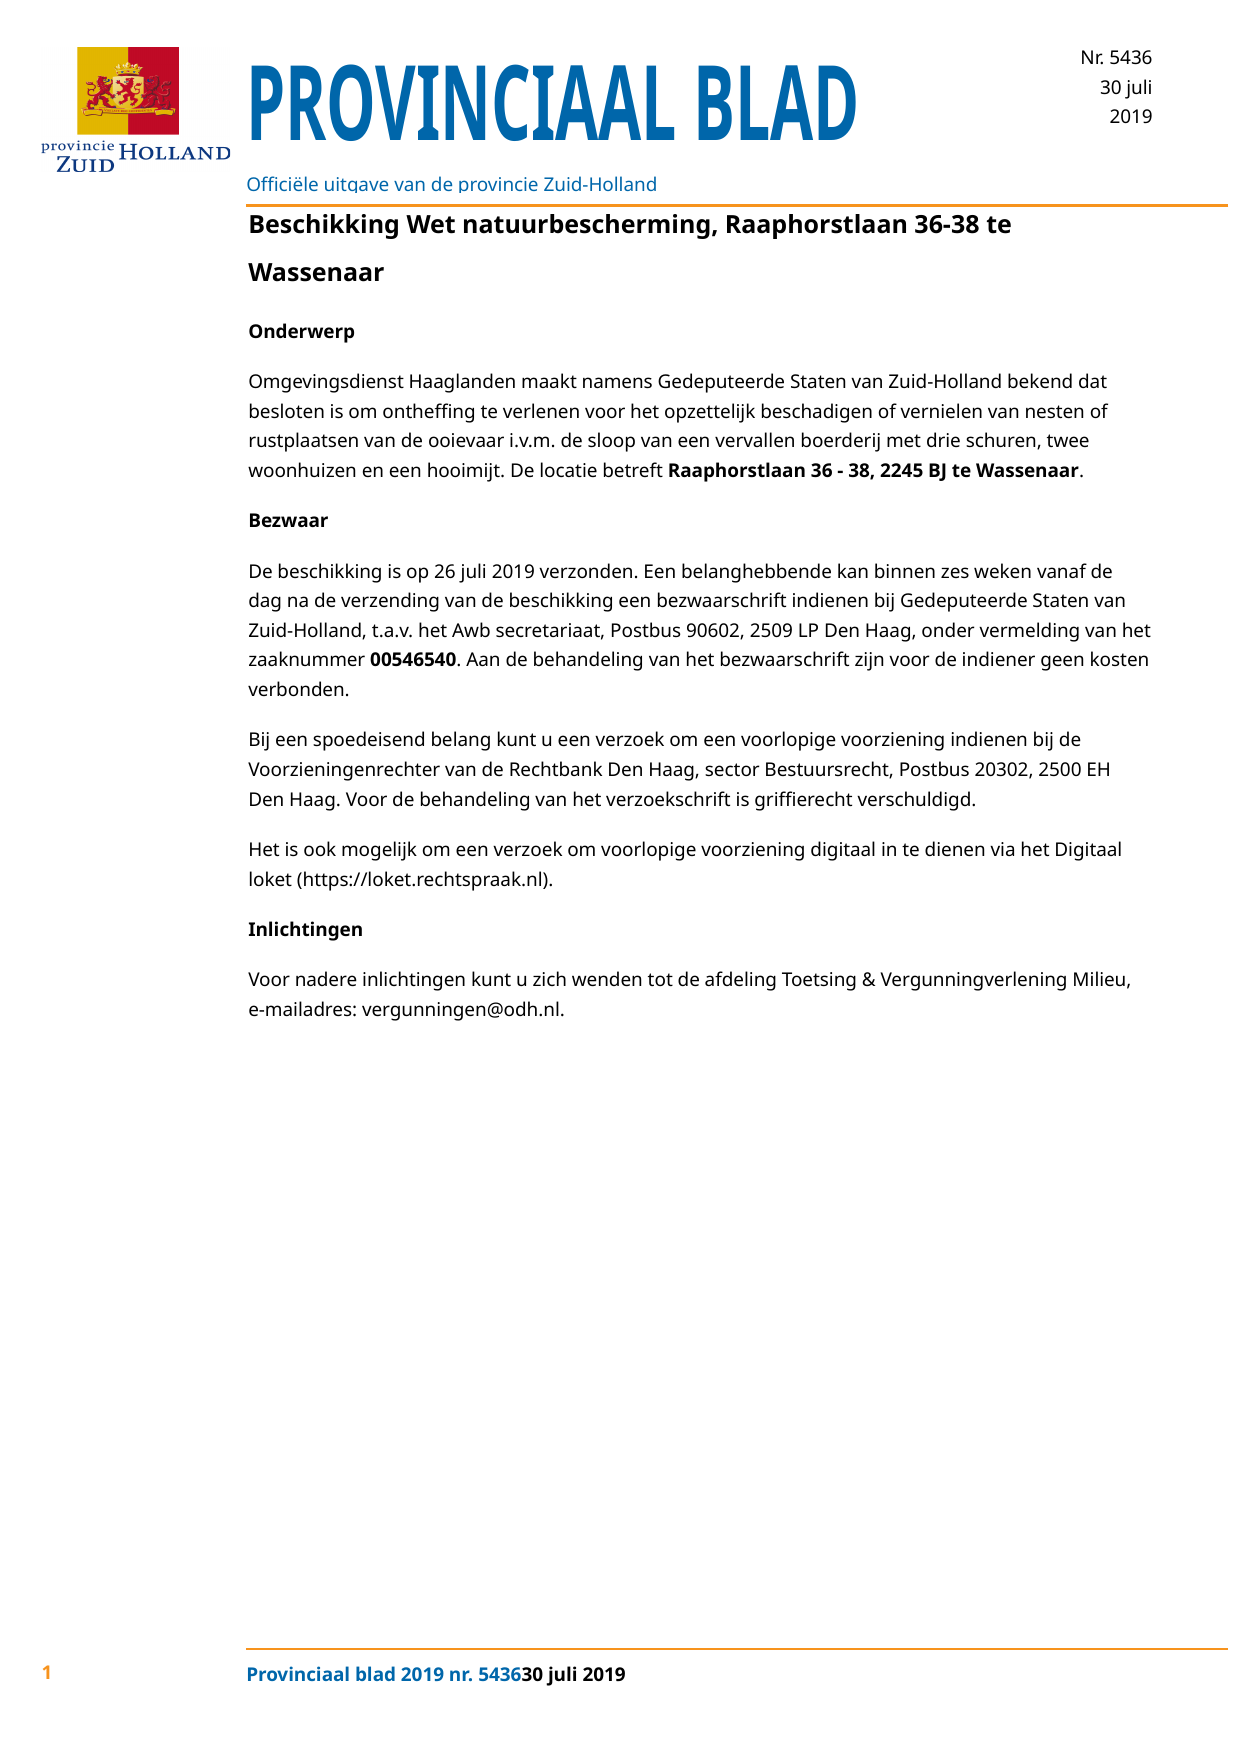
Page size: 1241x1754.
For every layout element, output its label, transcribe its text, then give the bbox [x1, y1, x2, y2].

text Onderwerp [248, 318, 1152, 344]
text Beschikking Wet natuurbescherming, Raaphorstlaan 36-38 te Wassenaar [248, 207, 1152, 288]
picture [41, 47, 231, 172]
text De beschikking is op 26 juli 2019 verzonden. Een belanghebbende kan binnen zes weken vanaf de dag na de verzending van de beschikking een bezwaarschrift indienen bij Gedeputeerde Staten van Zuid-Holland, t.a.v. het Awb secretariaat, Postbus 90602, 2509 LP Den Haag, onder vermelding van het zaaknummer 00546540. Aan de behandeling van het bezwaarschrift zijn voor de indiener geen kosten verbonden. [248, 558, 1152, 702]
text Bezwaar [248, 507, 1152, 533]
text Het is ook mogelijk om een verzoek om voorlopige voorziening digitaal in te dienen via het Digitaal loket (https://loket.rechtspraak.nl). [248, 836, 1152, 892]
text Voor nadere inlichtingen kunt u zich wenden tot de afdeling Toetsing & Vergunningverlening Milieu, e-mailadres: vergunningen@odh.nl. [248, 967, 1152, 1022]
text Omgevingsdienst Haaglanden maakt namens Gedeputeerde Staten van Zuid-Holland bekend dat besloten is om ontheffing te verlenen voor het opzettelijk beschadigen of vernielen van nesten of rustplaatsen van de ooievaar i.v.m. de sloop van een vervallen boerderij met drie schuren, twee woonhuizen en een hooimijt. De locatie betreft Raaphorstlaan 36 - 38, 2245 BJ te Wassenaar. [248, 368, 1152, 483]
text Inlichtingen [248, 916, 1152, 942]
text Bij een spoedeisend belang kunt u een verzoek om een voorlopige voorziening indienen bij de Voorzieningenrechter van de Rechtbank Den Haag, sector Bestuursrecht, Postbus 20302, 2500 EH Den Haag. Voor de behandeling van het verzoekschrift is griffierecht verschuldigd. [248, 727, 1152, 812]
